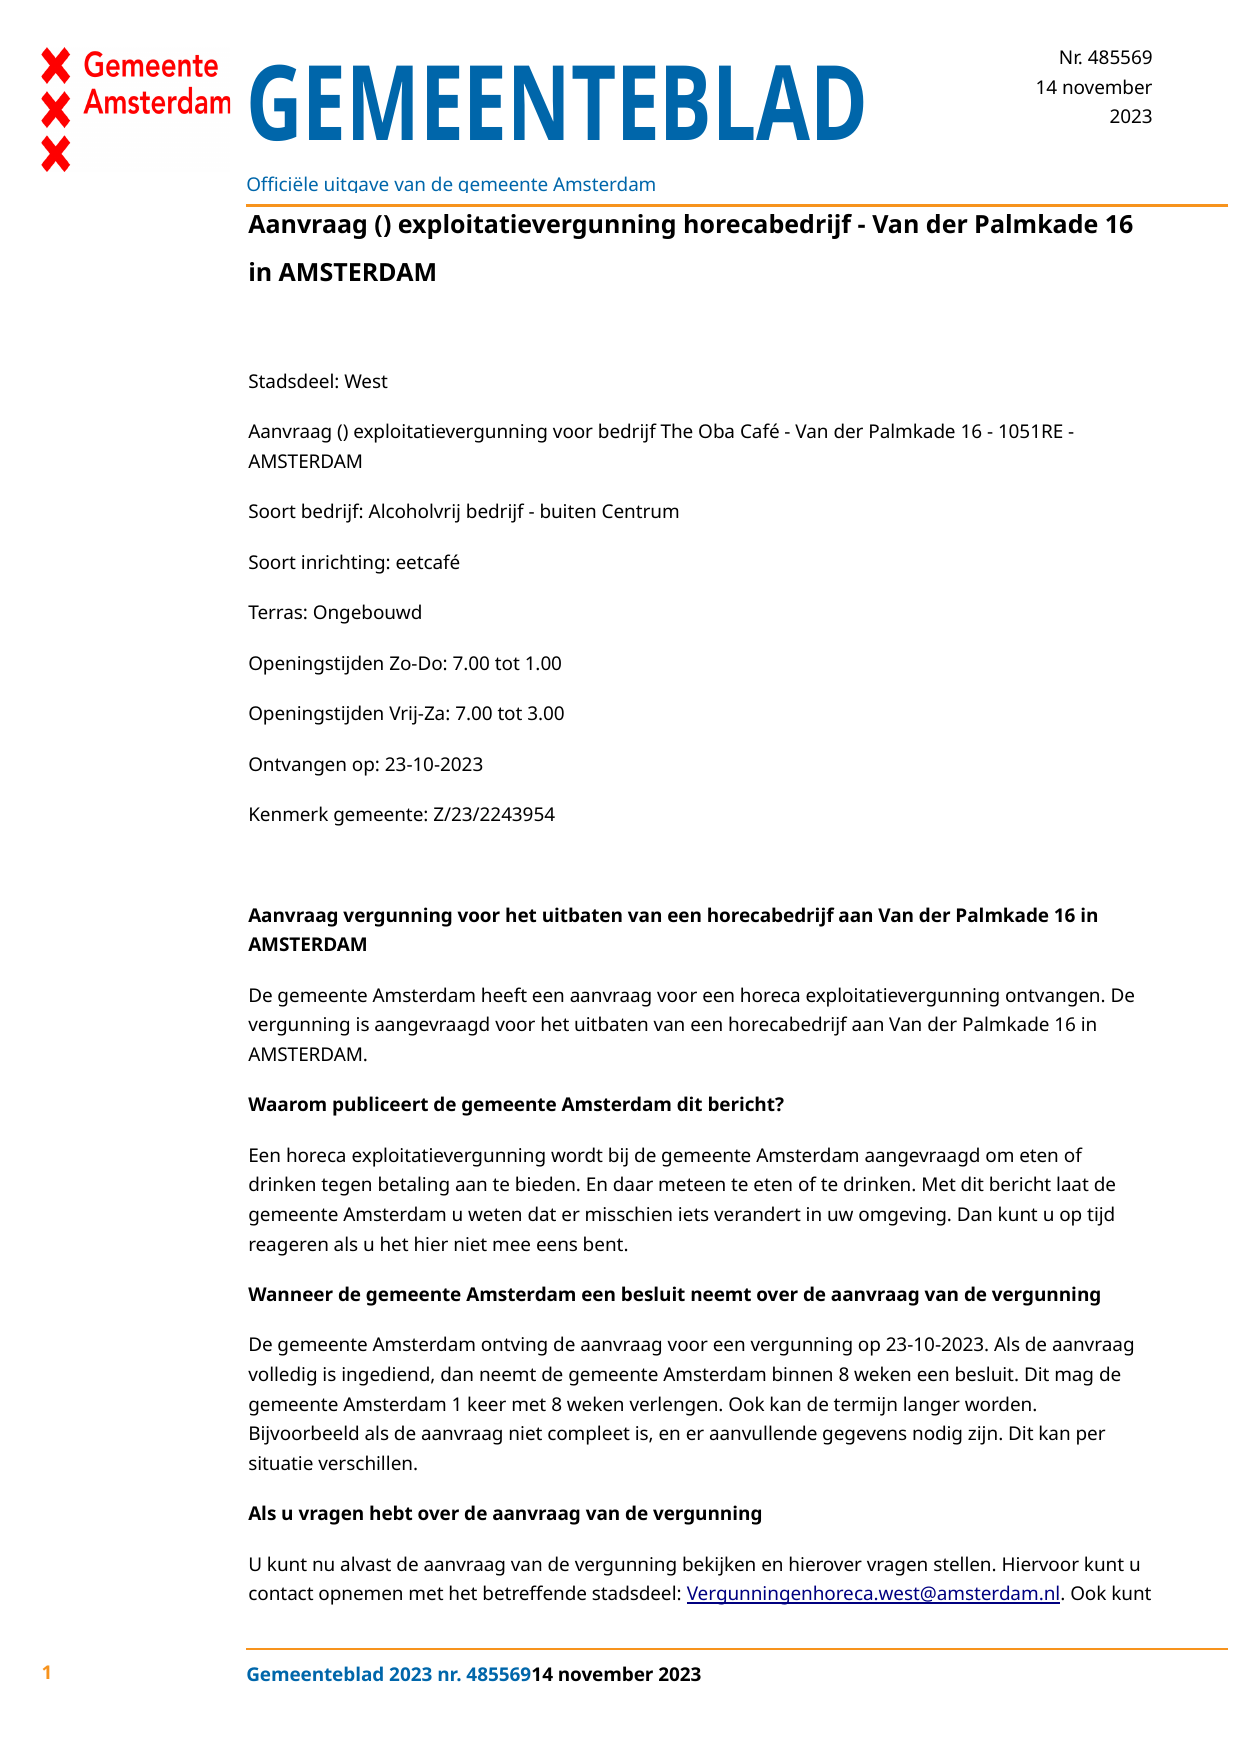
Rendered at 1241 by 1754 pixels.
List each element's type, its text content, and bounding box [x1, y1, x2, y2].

text Wanneer de gemeente Amsterdam een besluit neemt over de aanvraag van de vergunning [248, 1281, 1152, 1307]
text Aanvraag () exploitatievergunning horecabedrijf - Van der Palmkade 16 in AMSTERDAM [248, 207, 1152, 288]
text Een horeca exploitatievergunning wordt bij de gemeente Amsterdam aangevraagd om eten of drinken tegen betaling aan te bieden. En daar meteen te eten of te drinken. Met dit bericht laat de gemeente Amsterdam u weten dat er misschien iets verandert in uw omgeving. Dan kunt u op tijd reageren als u het hier niet mee eens bent. [248, 1142, 1152, 1257]
text Ontvangen op: 23-10-2023 [248, 751, 1152, 777]
text Terras: Ongebouwd [248, 599, 1152, 625]
text De gemeente Amsterdam ontving de aanvraag voor een vergunning op 23-10-2023. Als de aanvraag volledig is ingediend, dan neemt de gemeente Amsterdam binnen 8 weken een besluit. Dit mag de gemeente Amsterdam 1 keer met 8 weken verlengen. Ook kan de termijn langer worden. Bijvoorbeeld als de aanvraag niet compleet is, en er aanvullende gegevens nodig zijn. Dit kan per situatie verschillen. [248, 1332, 1152, 1476]
text De gemeente Amsterdam heeft een aanvraag voor een horeca exploitatievergunning ontvangen. De vergunning is aangevraagd voor het uitbaten van een horecabedrijf aan Van der Palmkade 16 in AMSTERDAM. [248, 982, 1152, 1067]
text Openingstijden Zo-Do: 7.00 tot 1.00 [248, 650, 1152, 676]
text Soort inrichting: eetcafé [248, 549, 1152, 575]
text Openingstijden Vrij-Za: 7.00 tot 3.00 [248, 700, 1152, 726]
text Soort bedrijf: Alcoholvrij bedrijf - buiten Centrum [248, 499, 1152, 524]
text Waarom publiceert de gemeente Amsterdam dit bericht? [248, 1092, 1152, 1117]
text Aanvraag () exploitatievergunning voor bedrijf The Oba Café - Van der Palmkade 16 - 1051RE - AMSTERDAM [248, 419, 1152, 474]
text Kenmerk gemeente: Z/23/2243954 [248, 801, 1152, 827]
text U kunt nu alvast de aanvraag van de vergunning bekijken en hierover vragen stellen. Hiervoor kunt u contact opnemen met het betreffende stadsdeel: Vergunningenhoreca.west@amsterdam.nl. Ook kunt [248, 1551, 1152, 1606]
text Stadsdeel: West [248, 368, 1152, 394]
text Als u vragen hebt over de aanvraag van de vergunning [248, 1500, 1152, 1526]
text Aanvraag vergunning voor het uitbaten van een horecabedrijf aan Van der Palmkade 16 in AMSTERDAM [248, 902, 1152, 957]
picture [41, 47, 231, 172]
